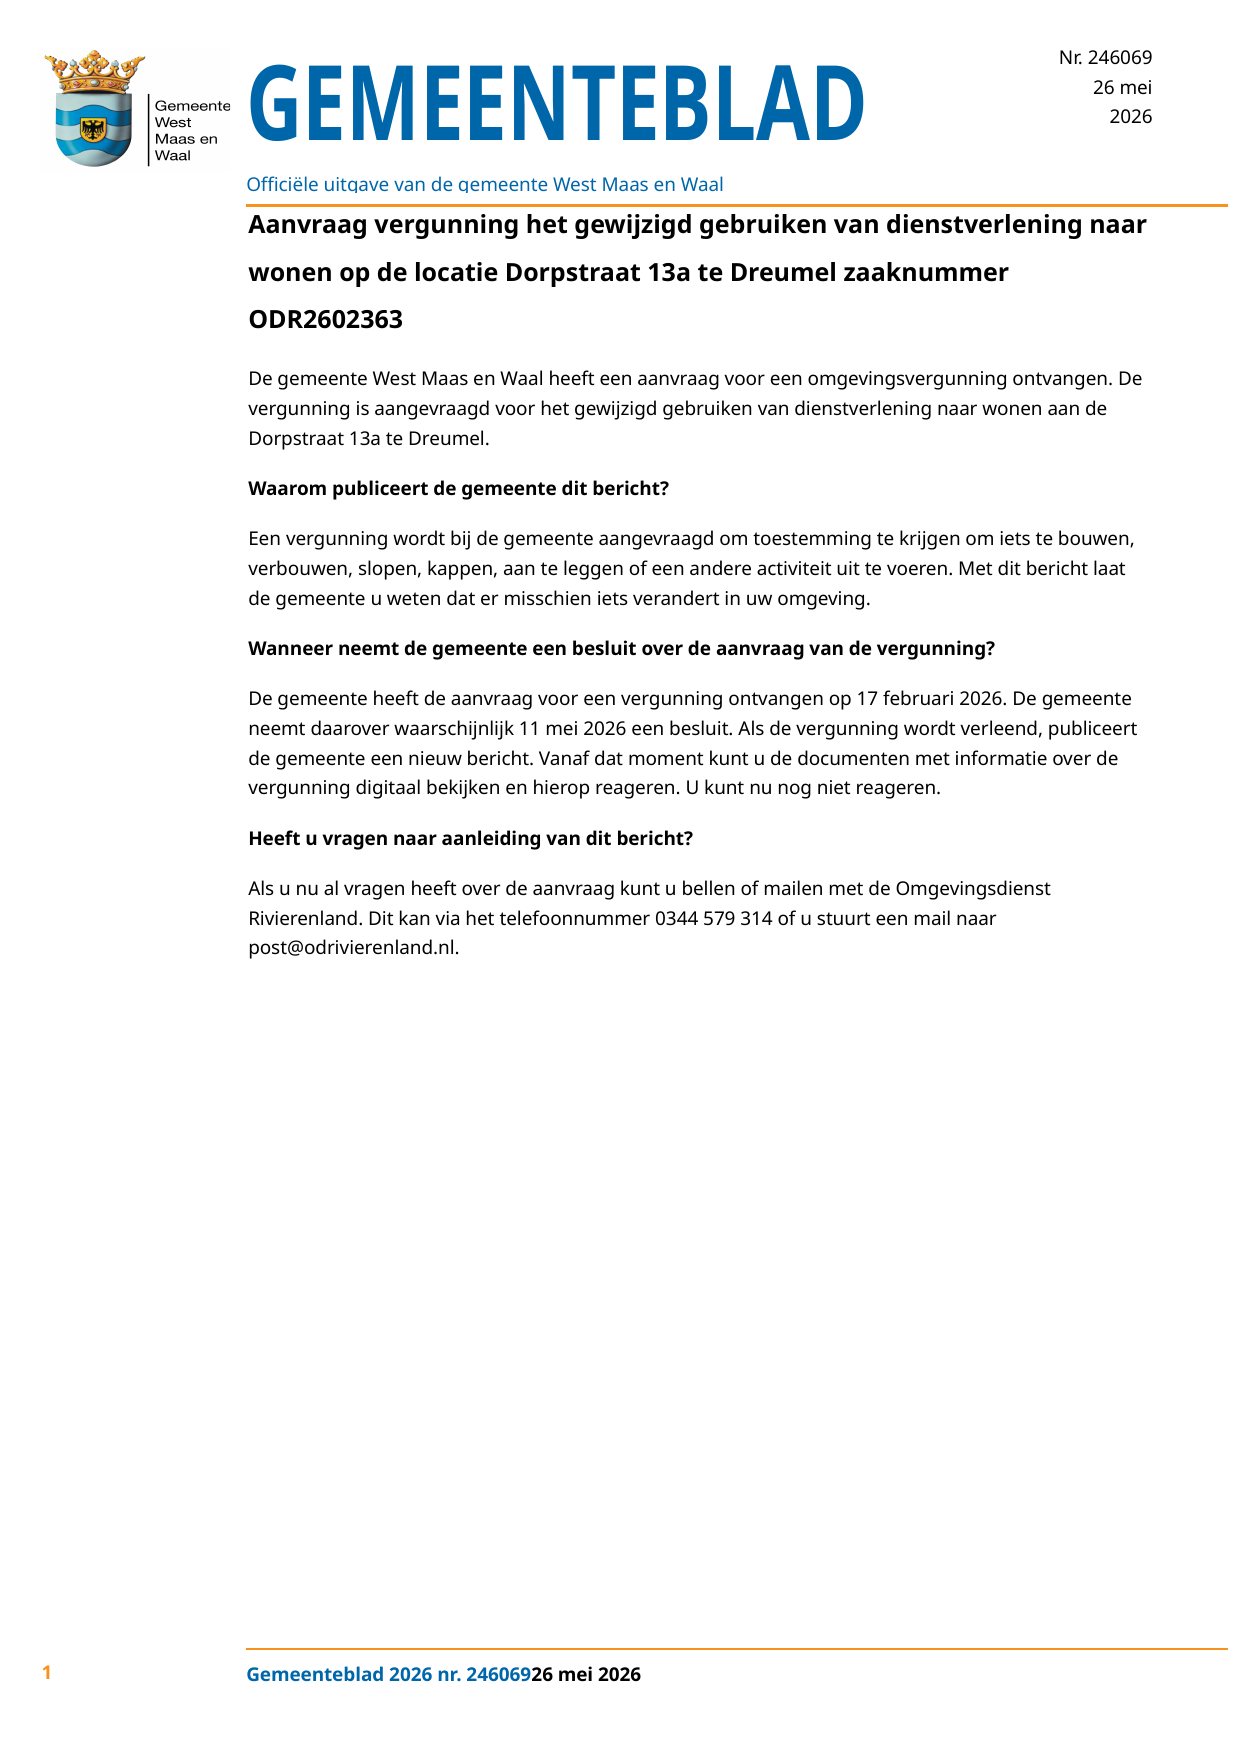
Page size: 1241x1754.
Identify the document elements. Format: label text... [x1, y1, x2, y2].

text Waarom publiceert de gemeente dit bericht? [248, 475, 1152, 501]
text Als u nu al vragen heeft over de aanvraag kunt u bellen of mailen met de Omgevingsdienst Rivierenland. Dit kan via het telefoonnummer 0344 579 314 of u stuurt een mail naar post@odrivierenland.nl. [248, 875, 1152, 960]
text Wanneer neemt de gemeente een besluit over de aanvraag van de vergunning? [248, 635, 1152, 661]
text Een vergunning wordt bij de gemeente aangevraagd om toestemming te krijgen om iets te bouwen, verbouwen, slopen, kappen, aan te leggen of een andere activiteit uit te voeren. Met dit bericht laat de gemeente u weten dat er misschien iets verandert in uw omgeving. [248, 526, 1152, 610]
text De gemeente West Maas en Waal heeft een aanvraag voor een omgevingsvergunning ontvangen. De vergunning is aangevraagd voor het gewijzigd gebruiken van dienstverlening naar wonen aan de Dorpstraat 13a te Dreumel. [248, 366, 1152, 450]
picture [41, 47, 231, 172]
text Aanvraag vergunning het gewijzigd gebruiken van dienstverlening naar wonen op de locatie Dorpstraat 13a te Dreumel zaaknummer ODR2602363 [248, 207, 1152, 336]
text De gemeente heeft de aanvraag voor een vergunning ontvangen op 17 februari 2026. De gemeente neemt daarover waarschijnlijk 11 mei 2026 een besluit. Als de vergunning wordt verleend, publiceert de gemeente een nieuw bericht. Vanaf dat moment kunt u de documenten met informatie over de vergunning digitaal bekijken en hierop reageren. U kunt nu nog niet reageren. [248, 686, 1152, 800]
text Heeft u vragen naar aanleiding van dit bericht? [248, 825, 1152, 850]
